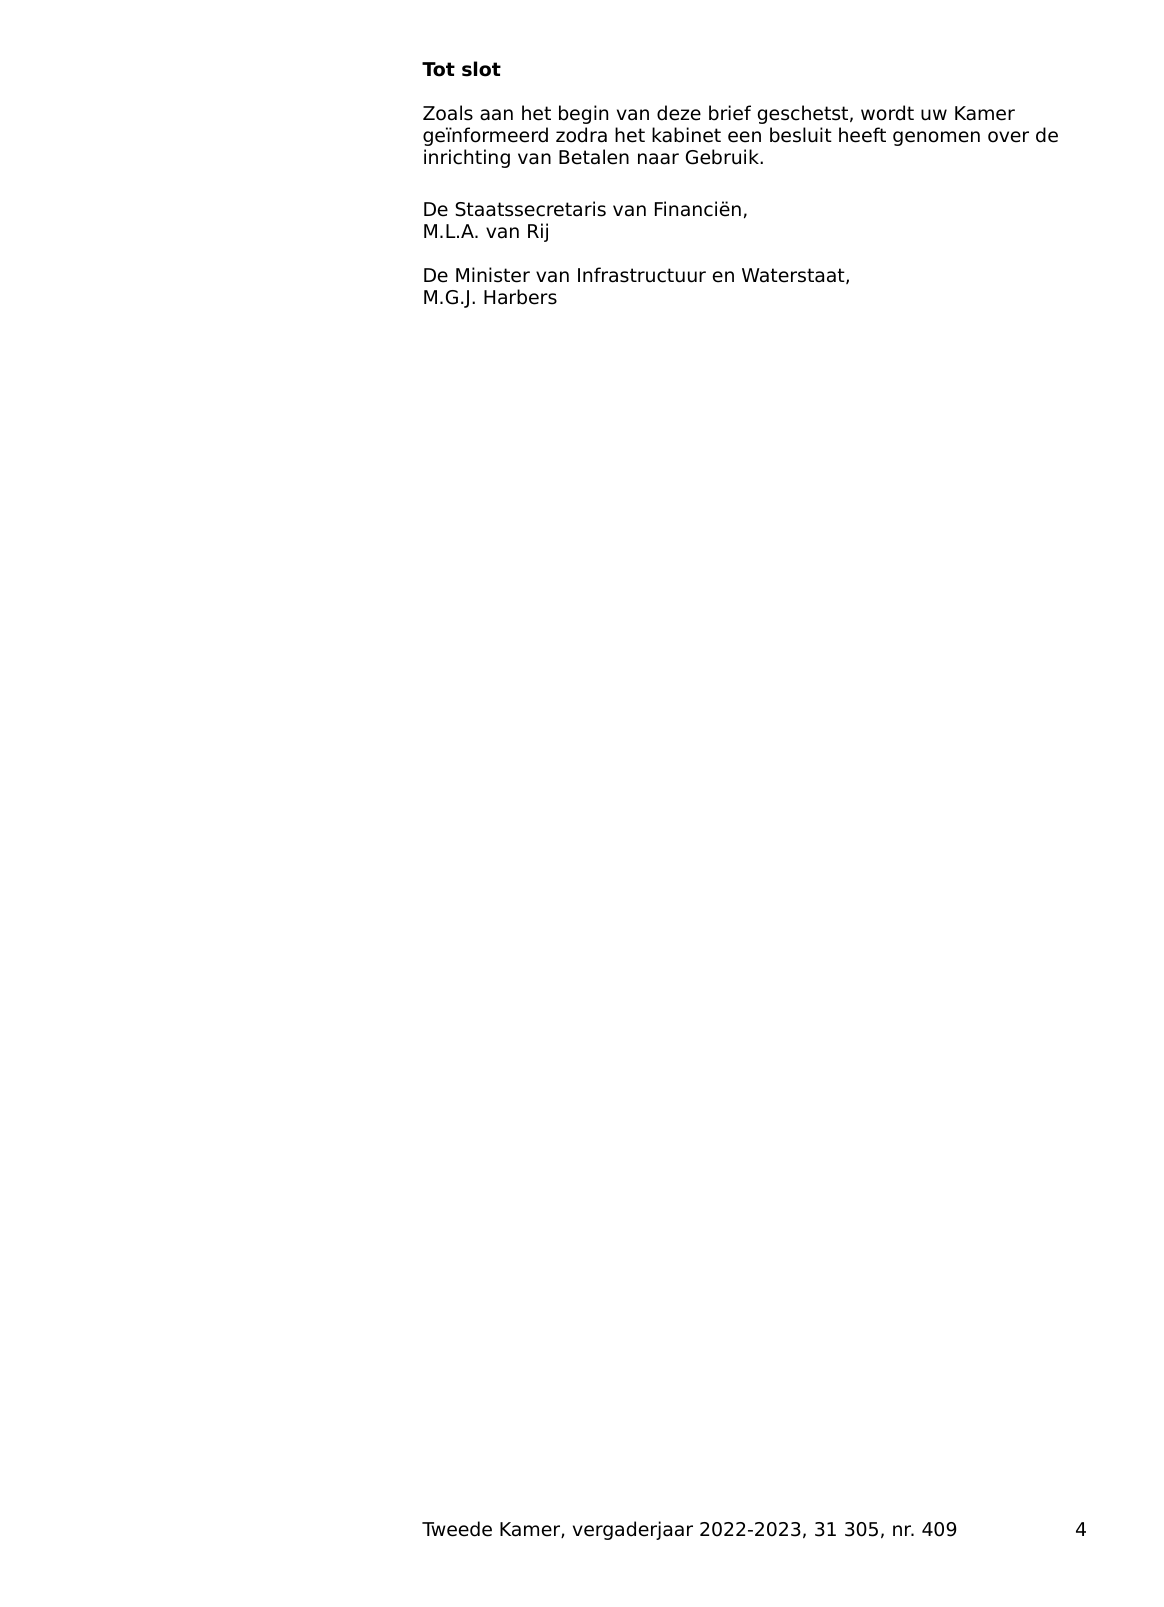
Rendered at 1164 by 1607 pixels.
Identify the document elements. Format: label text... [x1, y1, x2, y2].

text Zoals aan het begin van deze brief geschetst, wordt uw Kamer geïnformeerd zodra het kabinet een besluit heeft genomen over de inrichting van Betalen naar Gebruik. [422, 103, 1087, 169]
subtitle Tot slot [422, 59, 1087, 81]
text De Minister van Infrastructuur en Waterstaat, M.G.J. Harbers [422, 265, 1087, 309]
text De Staatssecretaris van Financiën, M.L.A. van Rij [422, 199, 1087, 243]
